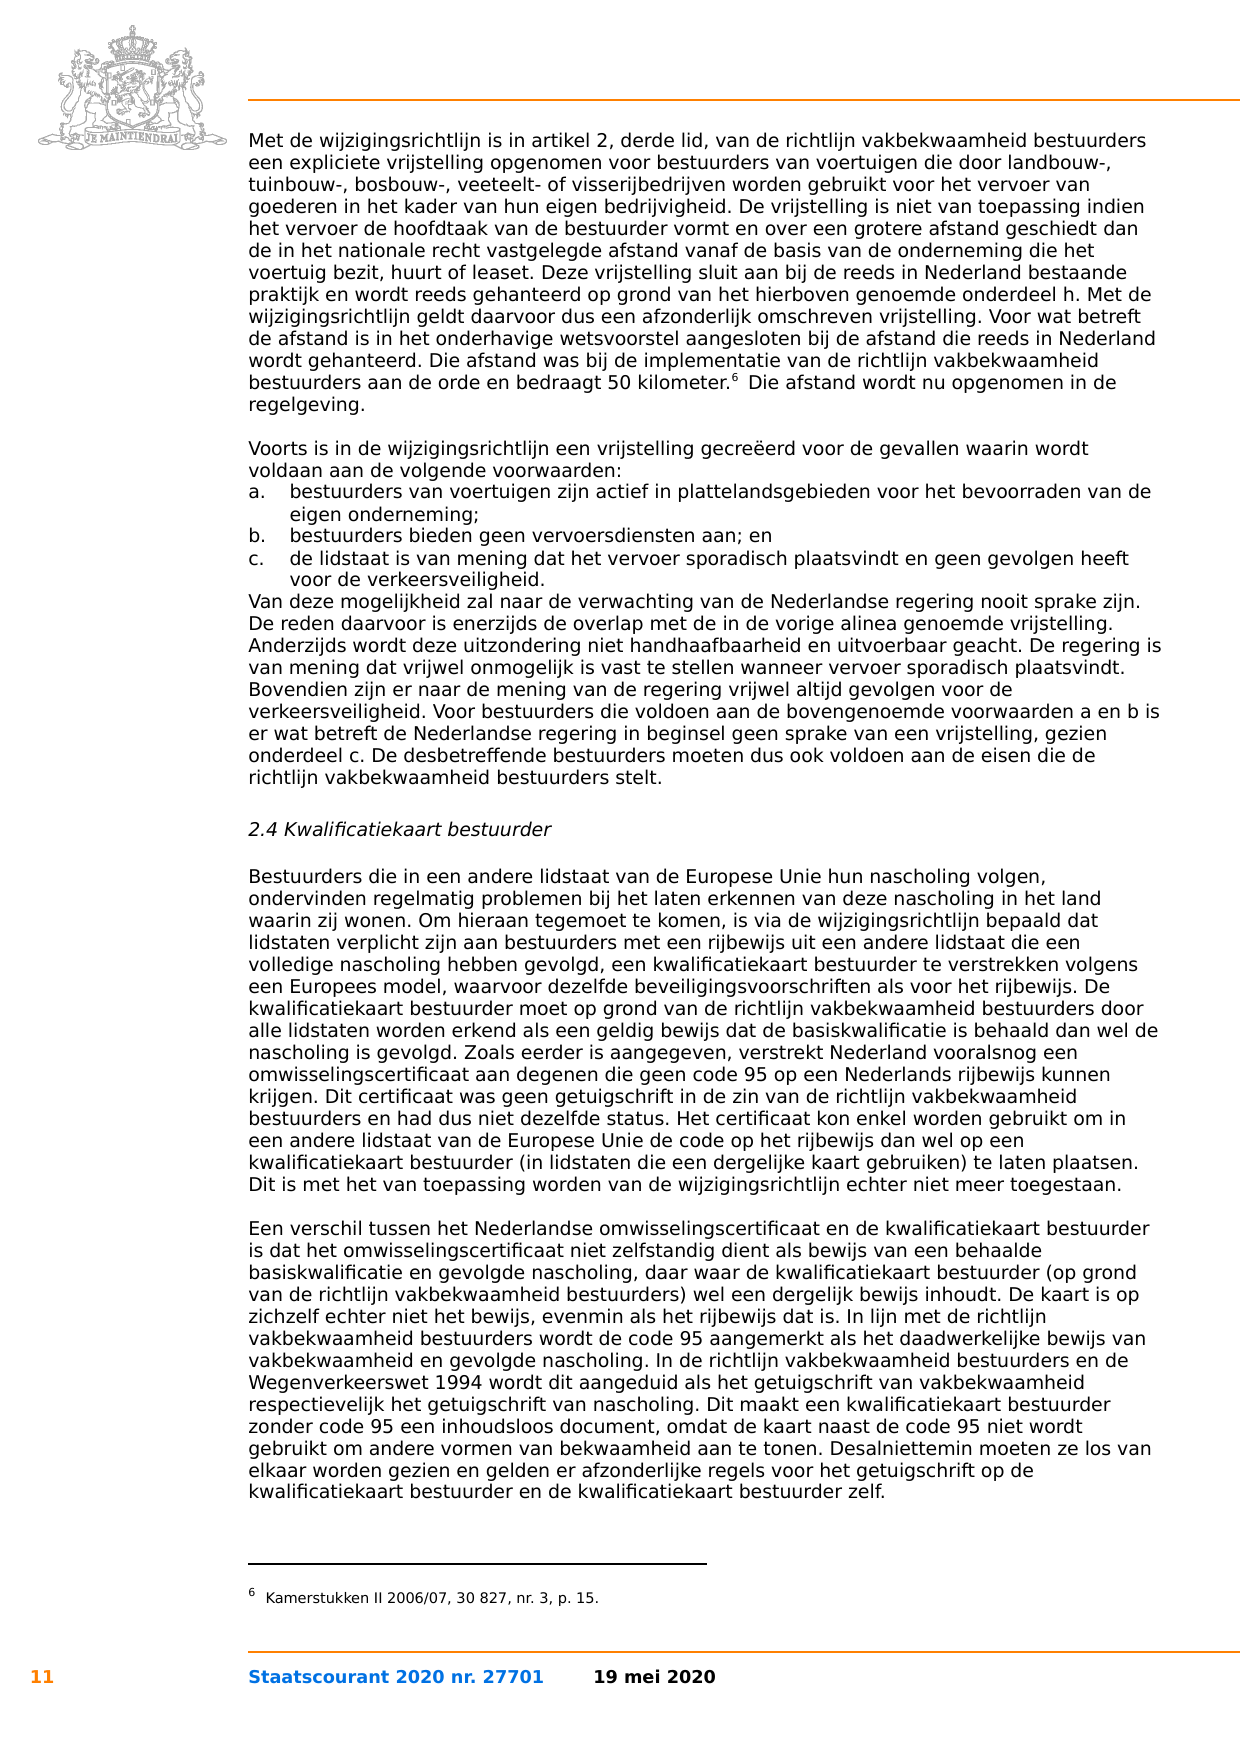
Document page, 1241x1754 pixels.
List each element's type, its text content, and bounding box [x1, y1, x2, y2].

text Een verschil tussen het Nederlandse omwisselingscertificaat en de kwalificatiekaart bestuurder is dat het omwisselingscertificaat niet zelfstandig dient als bewijs van een behaalde basiskwalificatie en gevolgde nascholing, daar waar de kwalificatiekaart bestuurder (op grond van de richtlijn vakbekwaamheid bestuurders) wel een dergelijk bewijs inhoudt. De kaart is op zichzelf echter niet het bewijs, evenmin als het rijbewijs dat is. In lijn met de richtlijn vakbekwaamheid bestuurders wordt de code 95 aangemerkt als het daadwerkelijke bewijs van vakbekwaamheid en gevolgde nascholing. In de richtlijn vakbekwaamheid bestuurders en de Wegenverkeerswet 1994 wordt dit aangeduid als het getuigschrift van vakbekwaamheid respectievelijk het getuigschrift van nascholing. Dit maakt een kwalificatiekaart bestuurder zonder code 95 een inhoudsloos document, omdat de kaart naast de code 95 niet wordt gebruikt om andere vormen van bekwaamheid aan te tonen. Desalniettemin moeten ze los van elkaar worden gezien en gelden er afzonderlijke regels voor het getuigschrift op de kwalificatiekaart bestuurder en de kwalificatiekaart bestuurder zelf. [248, 1218, 1163, 1503]
text Met de wijzigingsrichtlijn is in artikel 2, derde lid, van de richtlijn vakbekwaamheid bestuurders een expliciete vrijstelling opgenomen voor bestuurders van voertuigen die door landbouw-, tuinbouw-, bosbouw-, veeteelt- of visserijbedrijven worden gebruikt voor het vervoer van goederen in het kader van hun eigen bedrijvigheid. De vrijstelling is niet van toepassing indien het vervoer de hoofdtaak van de bestuurder vormt en over een grotere afstand geschiedt dan de in het nationale recht vastgelegde afstand vanaf de basis van de onderneming die het voertuig bezit, huurt of leaset. Deze vrijstelling sluit aan bij de reeds in Nederland bestaande praktijk en wordt reeds gehanteerd op grond van het hierboven genoemde onderdeel h. Met de wijzigingsrichtlijn geldt daarvoor dus een afzonderlijk omschreven vrijstelling. Voor wat betreft de afstand is in het onderhavige wetsvoorstel aangesloten bij de afstand die reeds in Nederland wordt gehanteerd. Die afstand was bij de implementatie van de richtlijn vakbekwaamheid bestuurders aan de orde en bedraagt 50 kilometer. Die afstand wordt nu opgenomen in de regelgeving. [248, 130, 1163, 416]
text Kamerstukken II 2006/07, 30 827, nr. 3, p. 15. [248, 1586, 1163, 1608]
text Bestuurders die in een andere lidstaat van de Europese Unie hun nascholing volgen, ondervinden regelmatig problemen bij het laten erkennen van deze nascholing in het land waarin zij wonen. Om hieraan tegemoet te komen, is via de wijzigingsrichtlijn bepaald dat lidstaten verplicht zijn aan bestuurders met een rijbewijs uit een andere lidstaat die een volledige nascholing hebben gevolgd, een kwalificatiekaart bestuurder te verstrekken volgens een Europees model, waarvoor dezelfde beveiligingsvoorschriften als voor het rijbewijs. De kwalificatiekaart bestuurder moet op grond van de richtlijn vakbekwaamheid bestuurders door alle lidstaten worden erkend als een geldig bewijs dat de basiskwalificatie is behaald dan wel de nascholing is gevolgd. Zoals eerder is aangegeven, verstrekt Nederland vooralsnog een omwisselingscertificaat aan degenen die geen code 95 op een Nederlands rijbewijs kunnen krijgen. Dit certificaat was geen getuigschrift in de zin van de richtlijn vakbekwaamheid bestuurders en had dus niet dezelfde status. Het certificaat kon enkel worden gebruikt om in een andere lidstaat van de Europese Unie de code op het rijbewijs dan wel op een kwalificatiekaart bestuurder (in lidstaten die een dergelijke kaart gebruiken) te laten plaatsen. Dit is met het van toepassing worden van de wijzigingsrichtlijn echter niet meer toegestaan. [248, 866, 1163, 1196]
subtitle 2.4 Kwalificatiekaart bestuurder [248, 819, 1163, 841]
picture [38, 25, 227, 150]
text Van deze mogelijkheid zal naar de verwachting van de Nederlandse regering nooit sprake zijn. De reden daarvoor is enerzijds de overlap met de in de vorige alinea genoemde vrijstelling. Anderzijds wordt deze uitzondering niet handhaafbaarheid en uitvoerbaar geacht. De regering is van mening dat vrijwel onmogelijk is vast te stellen wanneer vervoer sporadisch plaatsvindt. Bovendien zijn er naar de mening van de regering vrijwel altijd gevolgen voor de verkeersveiligheid. Voor bestuurders die voldoen aan de bovengenoemde voorwaarden a en b is er wat betreft de Nederlandse regering in beginsel geen sprake van een vrijstelling, gezien onderdeel c. De desbetreffende bestuurders moeten dus ook voldoen aan de eisen die de richtlijn vakbekwaamheid bestuurders stelt. [248, 591, 1163, 789]
text Voorts is in de wijzigingsrichtlijn een vrijstelling gecreëerd voor de gevallen waarin wordt voldaan aan de volgende voorwaarden: [248, 437, 1163, 481]
text a. bestuurders van voertuigen zijn actief in plattelandsgebieden voor het bevoorraden van de eigen onderneming; [248, 481, 1163, 525]
text c. de lidstaat is van mening dat het vervoer sporadisch plaatsvindt en geen gevolgen heeft voor de verkeersveiligheid. [248, 547, 1163, 591]
text b. bestuurders bieden geen vervoersdiensten aan; en [248, 525, 1163, 547]
